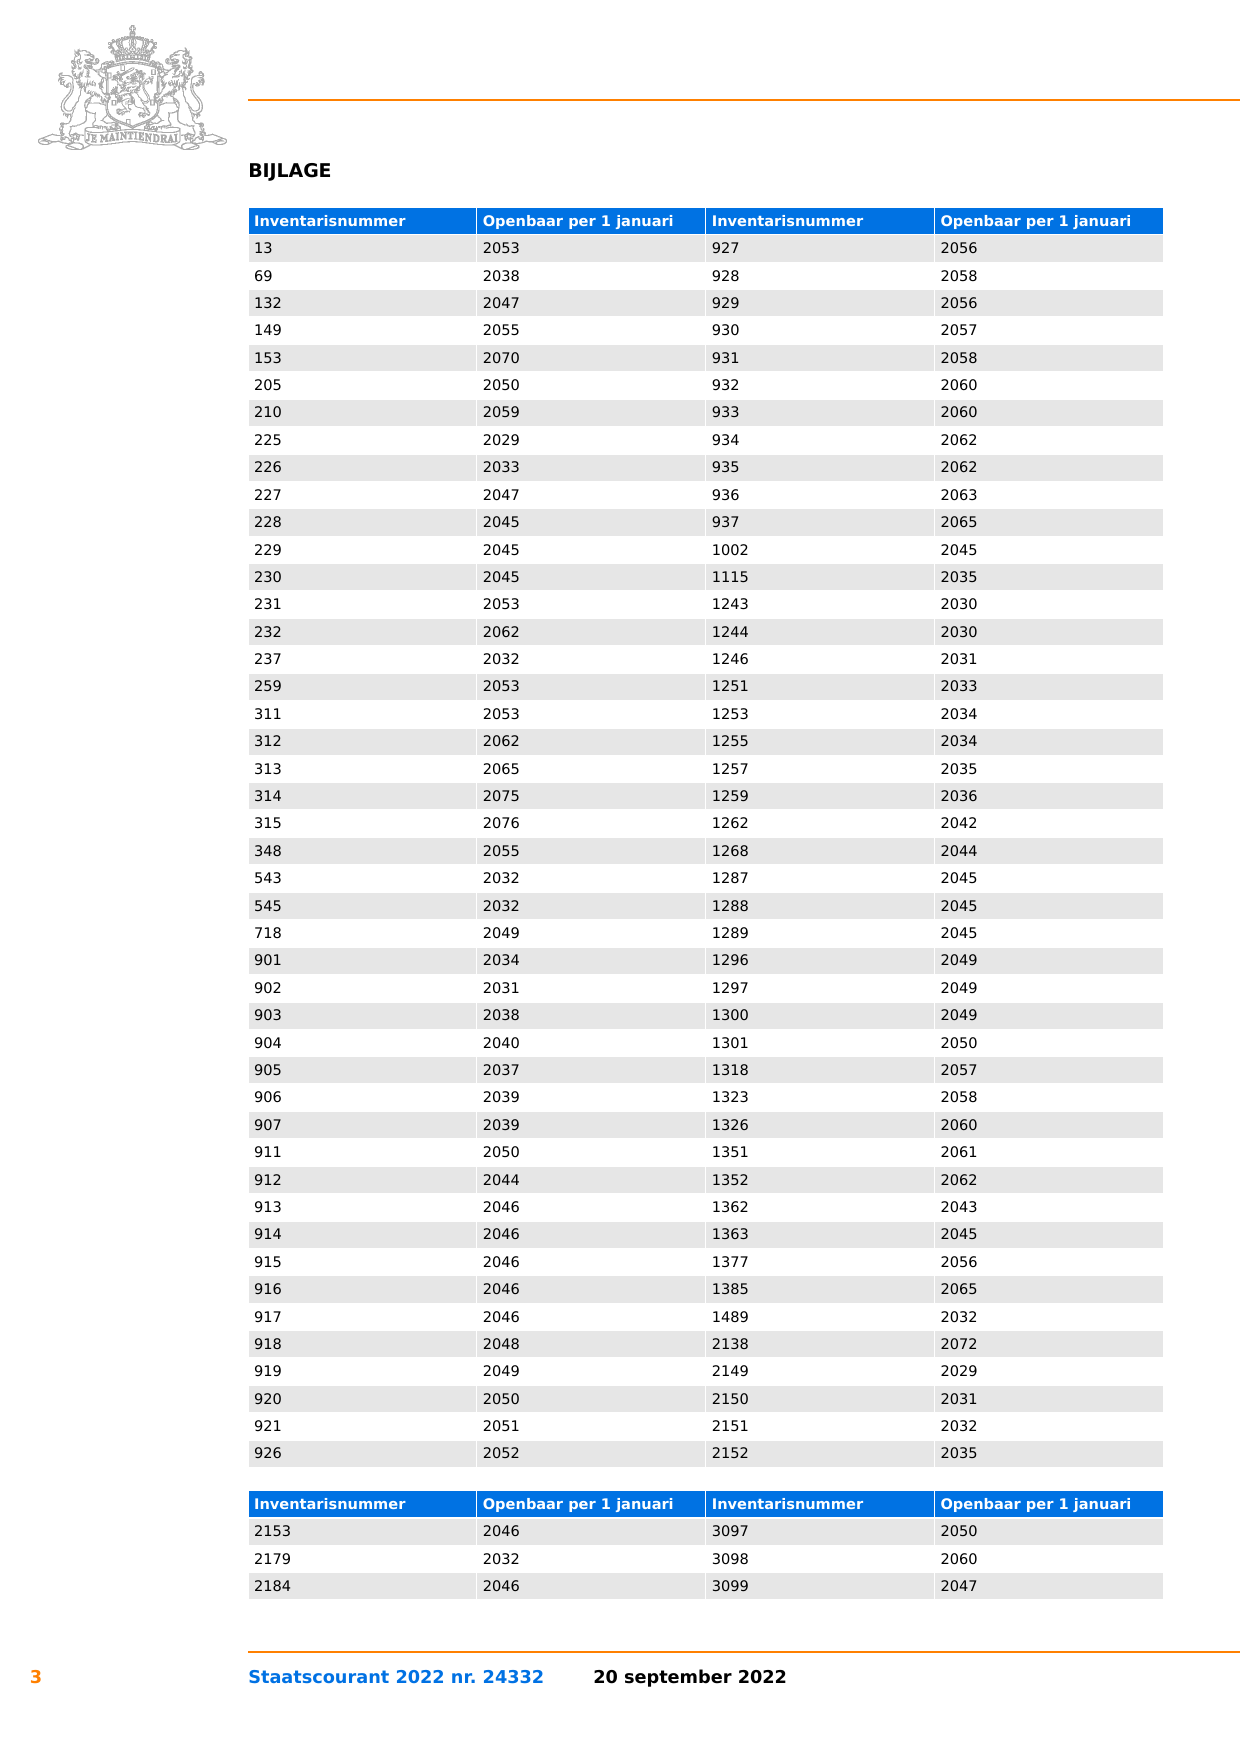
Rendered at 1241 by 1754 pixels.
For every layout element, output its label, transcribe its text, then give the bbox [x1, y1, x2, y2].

table_cell 231 [249, 591, 476, 618]
table_cell 3098 [706, 1546, 934, 1572]
table_cell 1251 [706, 674, 934, 700]
table_cell 2045 [935, 537, 1163, 563]
table_cell 225 [249, 427, 476, 453]
table_cell 2063 [935, 482, 1163, 508]
table_cell 132 [249, 290, 476, 316]
table_cell 912 [249, 1167, 476, 1193]
table_header Inventarisnummer [249, 1491, 476, 1517]
table_cell 1268 [706, 838, 934, 864]
table_cell 2062 [935, 427, 1163, 453]
table_cell 2062 [477, 729, 705, 755]
table_cell 1002 [706, 537, 934, 563]
table_cell 2056 [935, 1249, 1163, 1275]
table_cell 2053 [477, 235, 705, 262]
table_cell 2048 [477, 1331, 705, 1357]
table_cell 2045 [477, 564, 705, 590]
table_cell 1255 [706, 729, 934, 755]
table_cell 1289 [706, 920, 934, 947]
table_cell 2052 [477, 1441, 705, 1467]
table_cell 1259 [706, 783, 934, 809]
table_header Inventarisnummer [706, 208, 934, 234]
table_cell 1318 [706, 1057, 934, 1083]
table_cell 2030 [935, 619, 1163, 645]
table_cell 1351 [706, 1139, 934, 1166]
table_cell 2030 [935, 591, 1163, 618]
table_cell 2050 [477, 1139, 705, 1166]
table_header Inventarisnummer [249, 208, 476, 234]
table_cell 2032 [477, 646, 705, 673]
table_cell 2046 [477, 1519, 705, 1545]
table_cell 348 [249, 838, 476, 864]
table_cell 919 [249, 1359, 476, 1385]
table_cell 913 [249, 1194, 476, 1221]
table_cell 228 [249, 509, 476, 536]
table_cell 1301 [706, 1030, 934, 1056]
table_cell 2032 [477, 893, 705, 919]
table_cell 2049 [935, 948, 1163, 974]
table_cell 1257 [706, 756, 934, 782]
table_cell 2051 [477, 1413, 705, 1440]
table_cell 2035 [935, 756, 1163, 782]
table_cell 934 [706, 427, 934, 453]
table_cell 149 [249, 318, 476, 344]
table_cell 2070 [477, 345, 705, 371]
table_cell 2045 [935, 865, 1163, 892]
table_cell 902 [249, 975, 476, 1001]
table_header Openbaar per 1 januari [935, 208, 1163, 234]
table_cell 2042 [935, 811, 1163, 837]
table_cell 2046 [477, 1222, 705, 1248]
table_cell 1243 [706, 591, 934, 618]
table_cell 2060 [935, 400, 1163, 426]
table_cell 907 [249, 1112, 476, 1138]
table_cell 2044 [935, 838, 1163, 864]
table_cell 2045 [477, 509, 705, 536]
table_cell 2033 [477, 455, 705, 481]
table_cell 2152 [706, 1441, 934, 1467]
table_cell 227 [249, 482, 476, 508]
table_cell 1246 [706, 646, 934, 673]
table_cell 2075 [477, 783, 705, 809]
table_cell 2032 [935, 1304, 1163, 1330]
table_cell 927 [706, 235, 934, 262]
table_cell 914 [249, 1222, 476, 1248]
table_cell 1352 [706, 1167, 934, 1193]
table_header Openbaar per 1 januari [935, 1491, 1163, 1517]
table_cell 901 [249, 948, 476, 974]
table_cell 2034 [477, 948, 705, 974]
table_cell 921 [249, 1413, 476, 1440]
table_cell 1244 [706, 619, 934, 645]
table_cell 1115 [706, 564, 934, 590]
table_cell 2153 [249, 1519, 476, 1545]
table_cell 915 [249, 1249, 476, 1275]
table_cell 2053 [477, 674, 705, 700]
table_cell 2050 [935, 1030, 1163, 1056]
table_cell 718 [249, 920, 476, 947]
subtitle BIJLAGE [248, 160, 1163, 182]
table_cell 2044 [477, 1167, 705, 1193]
table_cell 1287 [706, 865, 934, 892]
table_cell 2049 [477, 1359, 705, 1385]
table_cell 2047 [477, 290, 705, 316]
table_cell 2059 [477, 400, 705, 426]
table_cell 2150 [706, 1386, 934, 1412]
table_cell 237 [249, 646, 476, 673]
table_cell 2038 [477, 1003, 705, 1029]
table_cell 2039 [477, 1112, 705, 1138]
table_cell 2045 [477, 537, 705, 563]
table_cell 2050 [477, 372, 705, 399]
table_cell 933 [706, 400, 934, 426]
table_cell 1489 [706, 1304, 934, 1330]
table_cell 2031 [935, 1386, 1163, 1412]
table_cell 2057 [935, 1057, 1163, 1083]
table_header Openbaar per 1 januari [477, 208, 705, 234]
table_cell 313 [249, 756, 476, 782]
table_cell 2045 [935, 893, 1163, 919]
table_cell 906 [249, 1085, 476, 1111]
table_cell 2032 [477, 865, 705, 892]
table_cell 2060 [935, 372, 1163, 399]
table_cell 2029 [477, 427, 705, 453]
table_cell 937 [706, 509, 934, 536]
table_cell 2076 [477, 811, 705, 837]
table_cell 13 [249, 235, 476, 262]
table_cell 312 [249, 729, 476, 755]
table_cell 931 [706, 345, 934, 371]
table_cell 932 [706, 372, 934, 399]
table_cell 2056 [935, 290, 1163, 316]
table_cell 229 [249, 537, 476, 563]
table_cell 2034 [935, 729, 1163, 755]
table_cell 2036 [935, 783, 1163, 809]
table_cell 2053 [477, 701, 705, 727]
table_cell 2046 [477, 1249, 705, 1275]
table_cell 2060 [935, 1546, 1163, 1572]
table_cell 2038 [477, 263, 705, 289]
table_cell 2046 [477, 1304, 705, 1330]
table_cell 2032 [477, 1546, 705, 1572]
table_cell 2029 [935, 1359, 1163, 1385]
table_cell 2049 [935, 1003, 1163, 1029]
table_cell 2057 [935, 318, 1163, 344]
table_cell 314 [249, 783, 476, 809]
table_cell 259 [249, 674, 476, 700]
table_header Inventarisnummer [706, 1491, 934, 1517]
table_cell 232 [249, 619, 476, 645]
table_cell 205 [249, 372, 476, 399]
table_cell 929 [706, 290, 934, 316]
table_cell 905 [249, 1057, 476, 1083]
table_cell 2058 [935, 345, 1163, 371]
table_cell 2055 [477, 318, 705, 344]
table_cell 1385 [706, 1276, 934, 1303]
table_cell 904 [249, 1030, 476, 1056]
table_cell 918 [249, 1331, 476, 1357]
table_cell 2050 [935, 1519, 1163, 1545]
table_cell 545 [249, 893, 476, 919]
table_cell 935 [706, 455, 934, 481]
table_cell 928 [706, 263, 934, 289]
table_cell 2053 [477, 591, 705, 618]
table_cell 543 [249, 865, 476, 892]
table_cell 2184 [249, 1573, 476, 1599]
table_cell 210 [249, 400, 476, 426]
table_cell 917 [249, 1304, 476, 1330]
table_header Openbaar per 1 januari [477, 1491, 705, 1517]
table_cell 2062 [935, 455, 1163, 481]
table_cell 911 [249, 1139, 476, 1166]
table_cell 1262 [706, 811, 934, 837]
table_cell 2055 [477, 838, 705, 864]
table_cell 2179 [249, 1546, 476, 1572]
table_cell 2062 [477, 619, 705, 645]
table_cell 1362 [706, 1194, 934, 1221]
table_cell 2047 [477, 482, 705, 508]
table_cell 930 [706, 318, 934, 344]
table_cell 1288 [706, 893, 934, 919]
table_cell 2138 [706, 1331, 934, 1357]
table_cell 2046 [477, 1573, 705, 1599]
table_cell 153 [249, 345, 476, 371]
table_cell 2065 [935, 1276, 1163, 1303]
table_cell 2049 [477, 920, 705, 947]
table_cell 2060 [935, 1112, 1163, 1138]
table_cell 1300 [706, 1003, 934, 1029]
table_cell 1326 [706, 1112, 934, 1138]
picture [38, 25, 227, 150]
table_cell 2040 [477, 1030, 705, 1056]
table_cell 2149 [706, 1359, 934, 1385]
table_cell 2058 [935, 1085, 1163, 1111]
table_cell 2037 [477, 1057, 705, 1083]
table_cell 916 [249, 1276, 476, 1303]
table_cell 2058 [935, 263, 1163, 289]
table_cell 1296 [706, 948, 934, 974]
table_cell 2062 [935, 1167, 1163, 1193]
table_cell 2151 [706, 1413, 934, 1440]
table_cell 2031 [477, 975, 705, 1001]
table_cell 2047 [935, 1573, 1163, 1599]
table_cell 3099 [706, 1573, 934, 1599]
table_cell 311 [249, 701, 476, 727]
table_cell 2045 [935, 1222, 1163, 1248]
table_cell 2035 [935, 1441, 1163, 1467]
table_cell 2049 [935, 975, 1163, 1001]
table_cell 1253 [706, 701, 934, 727]
table_cell 2056 [935, 235, 1163, 262]
table_cell 1363 [706, 1222, 934, 1248]
table_cell 2046 [477, 1194, 705, 1221]
table_cell 2065 [477, 756, 705, 782]
table_cell 1323 [706, 1085, 934, 1111]
table_cell 69 [249, 263, 476, 289]
table_cell 3097 [706, 1519, 934, 1545]
table_cell 226 [249, 455, 476, 481]
table_cell 2035 [935, 564, 1163, 590]
table_cell 2045 [935, 920, 1163, 947]
table_cell 1377 [706, 1249, 934, 1275]
table_cell 926 [249, 1441, 476, 1467]
table_cell 2039 [477, 1085, 705, 1111]
table_cell 2034 [935, 701, 1163, 727]
table_cell 2050 [477, 1386, 705, 1412]
table_cell 2032 [935, 1413, 1163, 1440]
table_cell 2033 [935, 674, 1163, 700]
table_cell 1297 [706, 975, 934, 1001]
table_cell 2046 [477, 1276, 705, 1303]
table_cell 903 [249, 1003, 476, 1029]
table_cell 2065 [935, 509, 1163, 536]
table_cell 2031 [935, 646, 1163, 673]
table_cell 230 [249, 564, 476, 590]
table_cell 2043 [935, 1194, 1163, 1221]
table_cell 315 [249, 811, 476, 837]
table_cell 920 [249, 1386, 476, 1412]
table_cell 936 [706, 482, 934, 508]
table_cell 2061 [935, 1139, 1163, 1166]
table_cell 2072 [935, 1331, 1163, 1357]
